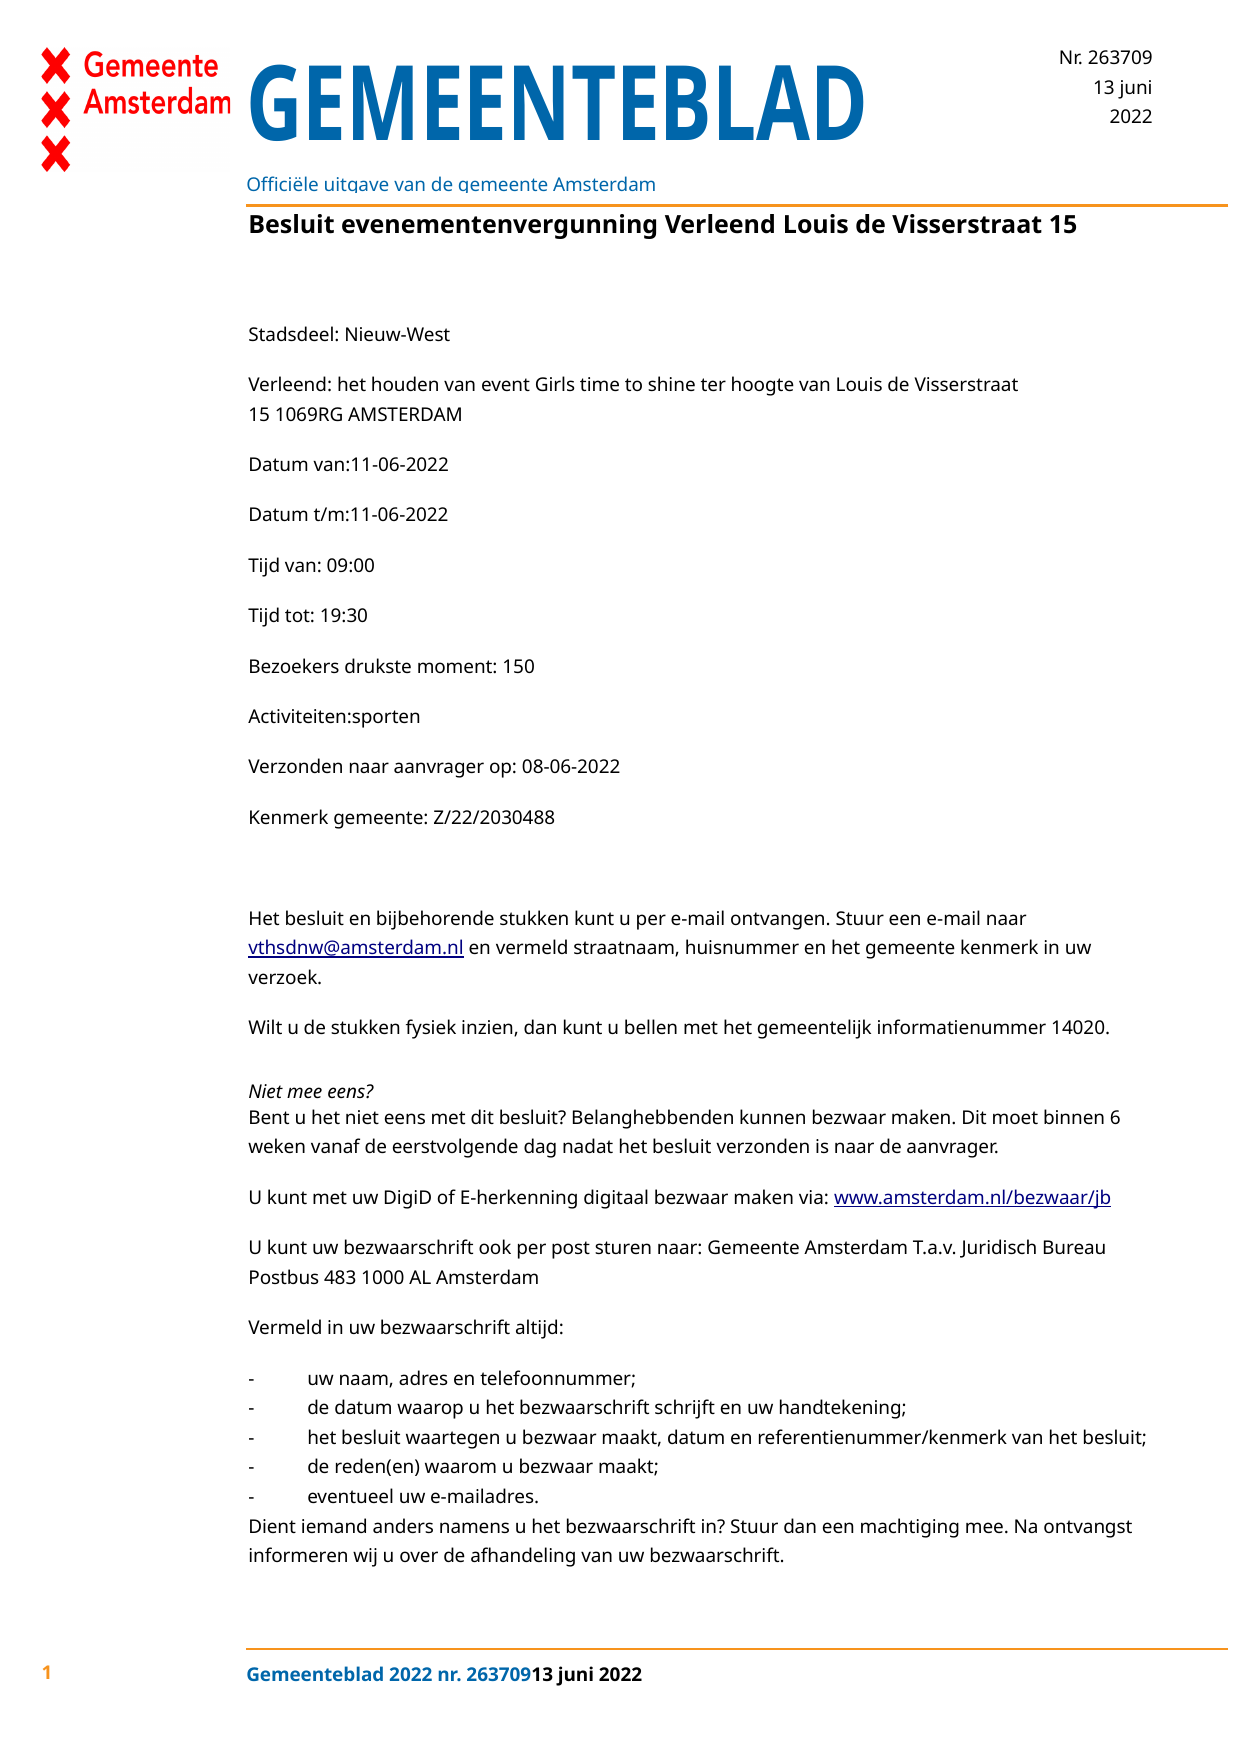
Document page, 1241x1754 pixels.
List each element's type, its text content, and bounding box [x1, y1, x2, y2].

text Besluit evenementenvergunning Verleend Louis de Visserstraat 15 [248, 207, 1152, 241]
text Verleend: het houden van event Girls time to shine ter hoogte van Louis de Visserstraat 15 1069RG AMSTERDAM [248, 371, 1152, 426]
text Het besluit en bijbehorende stukken kunt u per e-mail ontvangen. Stuur een e-mail naar vthsdnw@amsterdam.nl en vermeld straatnaam, huisnummer en het gemeente kenmerk in uw verzoek. [248, 905, 1152, 990]
text Datum t/m:11-06-2022 [248, 502, 1152, 527]
list de reden(en) waarom u bezwaar maakt; [248, 1454, 1152, 1479]
text Dient iemand anders namens u het bezwaarschrift in? Stuur dan een machtiging mee. Na ontvangst informeren wij u over de afhandeling van uw bezwaarschrift. [248, 1513, 1152, 1568]
list eventueel uw e-mailadres. [248, 1483, 1152, 1509]
text U kunt met uw DigiD of E-herkenning digitaal bezwaar maken via: www.amsterdam.nl/bezwaar/jb [248, 1184, 1152, 1210]
text Bent u het niet eens met dit besluit? Belanghebbenden kunnen bezwaar maken. Dit moet binnen 6 weken vanaf de eerstvolgende dag nadat het besluit verzonden is naar de aanvrager. [248, 1104, 1152, 1159]
list uw naam, adres en telefoonnummer; [248, 1365, 1152, 1391]
list het besluit waartegen u bezwaar maakt, datum en referentienummer/kenmerk van het besluit; [248, 1424, 1152, 1450]
text Wilt u de stukken fysiek inzien, dan kunt u bellen met het gemeentelijk informatienummer 14020. [248, 1014, 1152, 1040]
list de datum waarop u het bezwaarschrift schrijft en uw handtekening; [248, 1394, 1152, 1420]
text Tijd van: 09:00 [248, 552, 1152, 578]
text Vermeld in uw bezwaarschrift altijd: [248, 1314, 1152, 1340]
text Stadsdeel: Nieuw-West [248, 321, 1152, 346]
text Bezoekers drukste moment: 150 [248, 653, 1152, 678]
text U kunt uw bezwaarschrift ook per post sturen naar: Gemeente Amsterdam T.a.v. Juridisch Bureau Postbus 483 1000 AL Amsterdam [248, 1234, 1152, 1290]
text Niet mee eens? [248, 1078, 1152, 1104]
text Tijd tot: 19:30 [248, 602, 1152, 628]
text Verzonden naar aanvrager op: 08-06-2022 [248, 754, 1152, 779]
text Kenmerk gemeente: Z/22/2030488 [248, 804, 1152, 830]
text Activiteiten:sporten [248, 703, 1152, 729]
text Datum van:11-06-2022 [248, 451, 1152, 477]
picture [41, 47, 231, 172]
